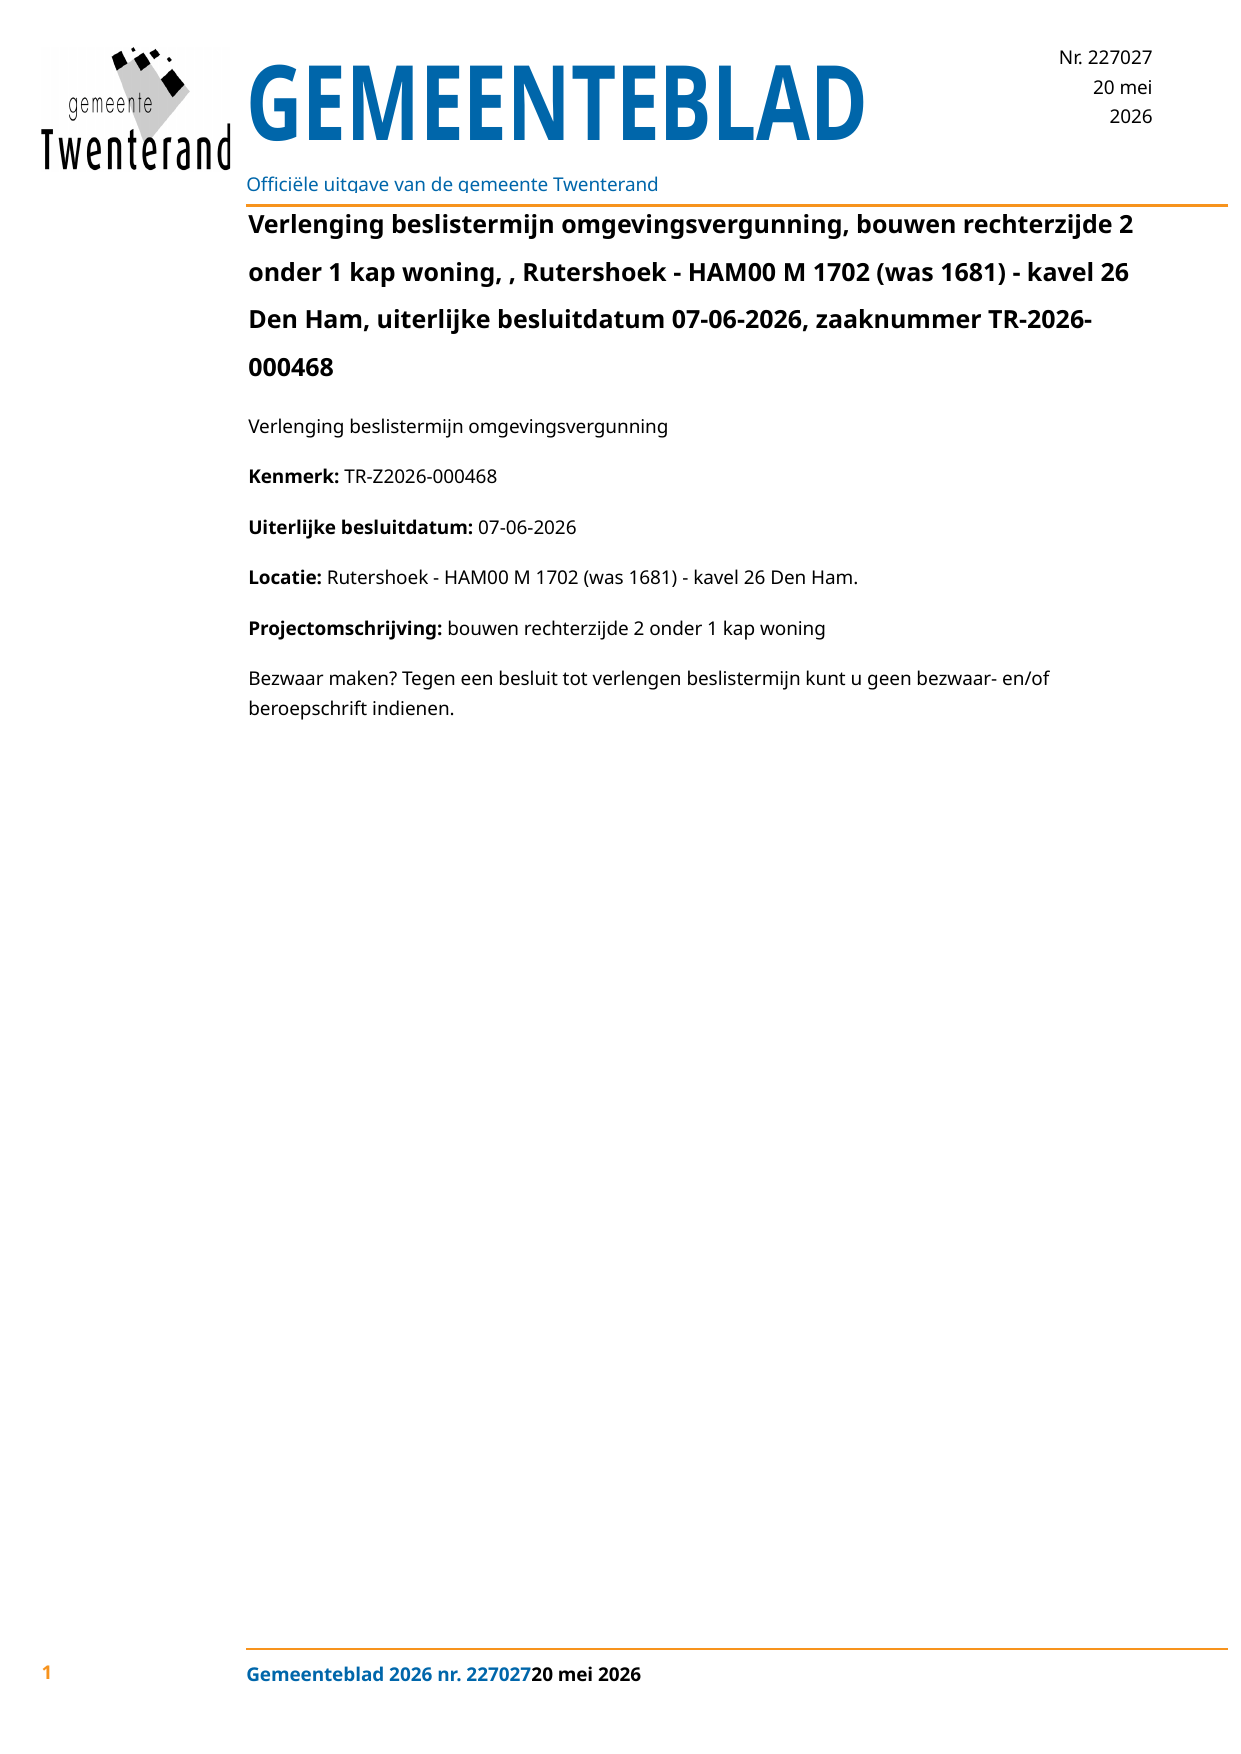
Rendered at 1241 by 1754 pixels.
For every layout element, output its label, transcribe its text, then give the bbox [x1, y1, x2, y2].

text Bezwaar maken? Tegen een besluit tot verlengen beslistermijn kunt u geen bezwaar- en/of beroepschrift indienen. [248, 665, 1152, 721]
text Projectomschrijving: bouwen rechterzijde 2 onder 1 kap woning [248, 615, 1152, 641]
text Uiterlijke besluitdatum: 07-06-2026 [248, 514, 1152, 540]
text Kenmerk: TR-Z2026-000468 [248, 463, 1152, 489]
text Locatie: Rutershoek - HAM00 M 1702 (was 1681) - kavel 26 Den Ham. [248, 564, 1152, 590]
text Verlenging beslistermijn omgevingsvergunning, bouwen rechterzijde 2 onder 1 kap woning, , Rutershoek - HAM00 M 1702 (was 1681) - kavel 26 Den Ham, uiterlijke besluitdatum 07-06-2026, zaaknummer TR-2026-000468 [248, 207, 1152, 384]
text Verlenging beslistermijn omgevingsvergunning [248, 413, 1152, 439]
picture [41, 47, 231, 172]
